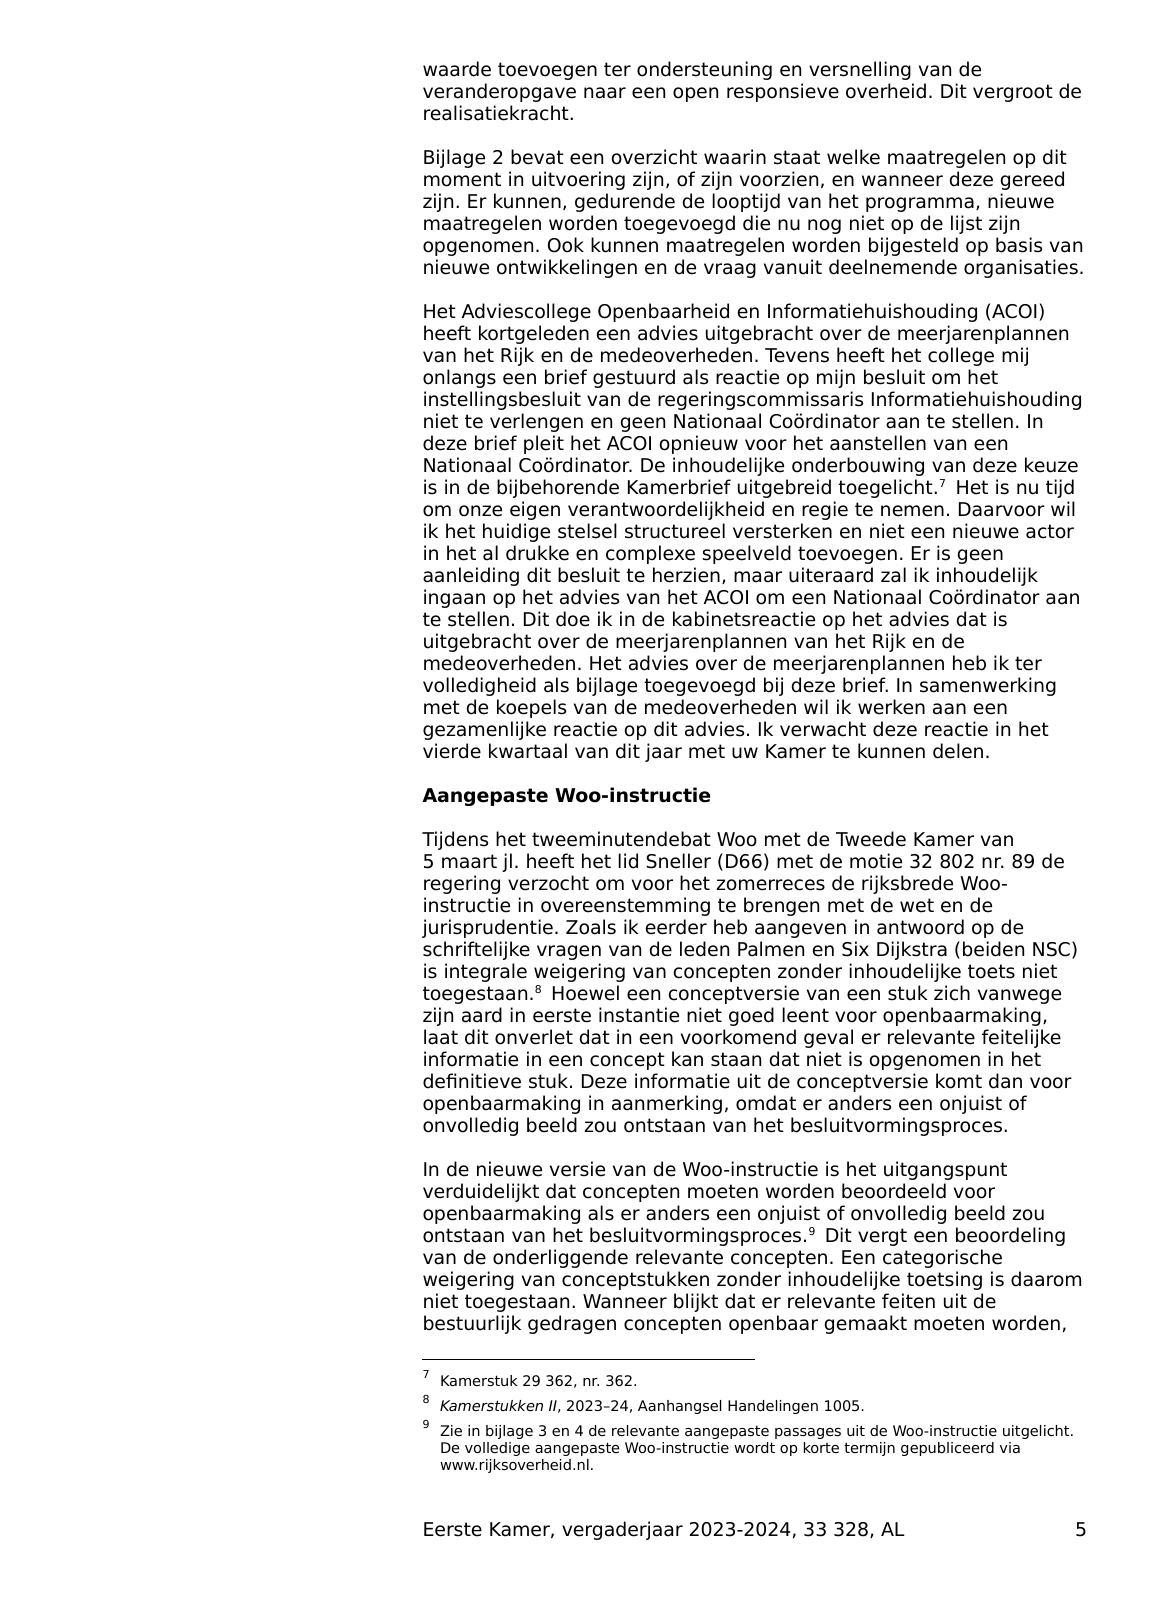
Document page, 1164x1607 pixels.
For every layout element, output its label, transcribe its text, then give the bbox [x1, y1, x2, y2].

text Kamerstuk 29 362, nr. 362. [422, 1368, 1087, 1391]
text Kamerstukken II, 2023–24, Aanhangsel Handelingen 1005. [422, 1393, 1087, 1416]
text In de nieuwe versie van de Woo-instructie is het uitgangspunt verduidelijkt dat concepten moeten worden beoordeeld voor openbaarmaking als er anders een onjuist of onvolledig beeld zou ontstaan van het besluitvormingsproces. Dit vergt een beoordeling van de onderliggende relevante concepten. Een categorische weigering van conceptstukken zonder inhoudelijke toetsing is daarom niet toegestaan. Wanneer blijkt dat er relevante feiten uit de bestuurlijk gedragen concepten openbaar gemaakt moeten worden, [422, 1159, 1087, 1335]
text Zie in bijlage 3 en 4 de relevante aangepaste passages uit de Woo-instructie uitgelicht. De volledige aangepaste Woo-instructie wordt op korte termijn gepubliceerd via www.rijksoverheid.nl. [422, 1418, 1087, 1474]
text Het Adviescollege Openbaarheid en Informatiehuishouding (ACOI) heeft kortgeleden een advies uitgebracht over de meerjarenplannen van het Rijk en de medeoverheden. Tevens heeft het college mij onlangs een brief gestuurd als reactie op mijn besluit om het instellingsbesluit van de regeringscommissaris Informatiehuishouding niet te verlengen en geen Nationaal Coördinator aan te stellen. In deze brief pleit het ACOI opnieuw voor het aanstellen van een Nationaal Coördinator. De inhoudelijke onderbouwing van deze keuze is in de bijbehorende Kamerbrief uitgebreid toegelicht. Het is nu tijd om onze eigen verantwoordelijkheid en regie te nemen. Daarvoor wil ik het huidige stelsel structureel versterken en niet een nieuwe actor in het al drukke en complexe speelveld toevoegen. Er is geen aanleiding dit besluit te herzien, maar uiteraard zal ik inhoudelijk ingaan op het advies van het ACOI om een Nationaal Coördinator aan te stellen. Dit doe ik in de kabinetsreactie op het advies dat is uitgebracht over de meerjarenplannen van het Rijk en de medeoverheden. Het advies over de meerjarenplannen heb ik ter volledigheid als bijlage toegevoegd bij deze brief. In samenwerking met de koepels van de medeoverheden wil ik werken aan een gezamenlijke reactie op dit advies. Ik verwacht deze reactie in het vierde kwartaal van dit jaar met uw Kamer te kunnen delen. [422, 301, 1087, 763]
text Bijlage 2 bevat een overzicht waarin staat welke maatregelen op dit moment in uitvoering zijn, of zijn voorzien, en wanneer deze gereed zijn. Er kunnen, gedurende de looptijd van het programma, nieuwe maatregelen worden toegevoegd die nu nog niet op de lijst zijn opgenomen. Ook kunnen maatregelen worden bijgesteld op basis van nieuwe ontwikkelingen en de vraag vanuit deelnemende organisaties. [422, 147, 1087, 279]
text Tijdens het tweeminutendebat Woo met de Tweede Kamer van 5 maart jl. heeft het lid Sneller (D66) met de motie 32 802 nr. 89 de regering verzocht om voor het zomerreces de rijksbrede Woo-instructie in overeenstemming te brengen met de wet en de jurisprudentie. Zoals ik eerder heb aangeven in antwoord op de schriftelijke vragen van de leden Palmen en Six Dijkstra (beiden NSC) is integrale weigering van concepten zonder inhoudelijke toets niet toegestaan. Hoewel een conceptversie van een stuk zich vanwege zijn aard in eerste instantie niet goed leent voor openbaarmaking, laat dit onverlet dat in een voorkomend geval er relevante feitelijke informatie in een concept kan staan dat niet is opgenomen in het definitieve stuk. Deze informatie uit de conceptversie komt dan voor openbaarmaking in aanmerking, omdat er anders een onjuist of onvolledig beeld zou ontstaan van het besluitvormingsproces. [422, 829, 1087, 1137]
subtitle Aangepaste Woo-instructie [422, 785, 1087, 807]
text waarde toevoegen ter ondersteuning en versnelling van de veranderopgave naar een open responsieve overheid. Dit vergroot de realisatiekracht. [422, 59, 1087, 125]
